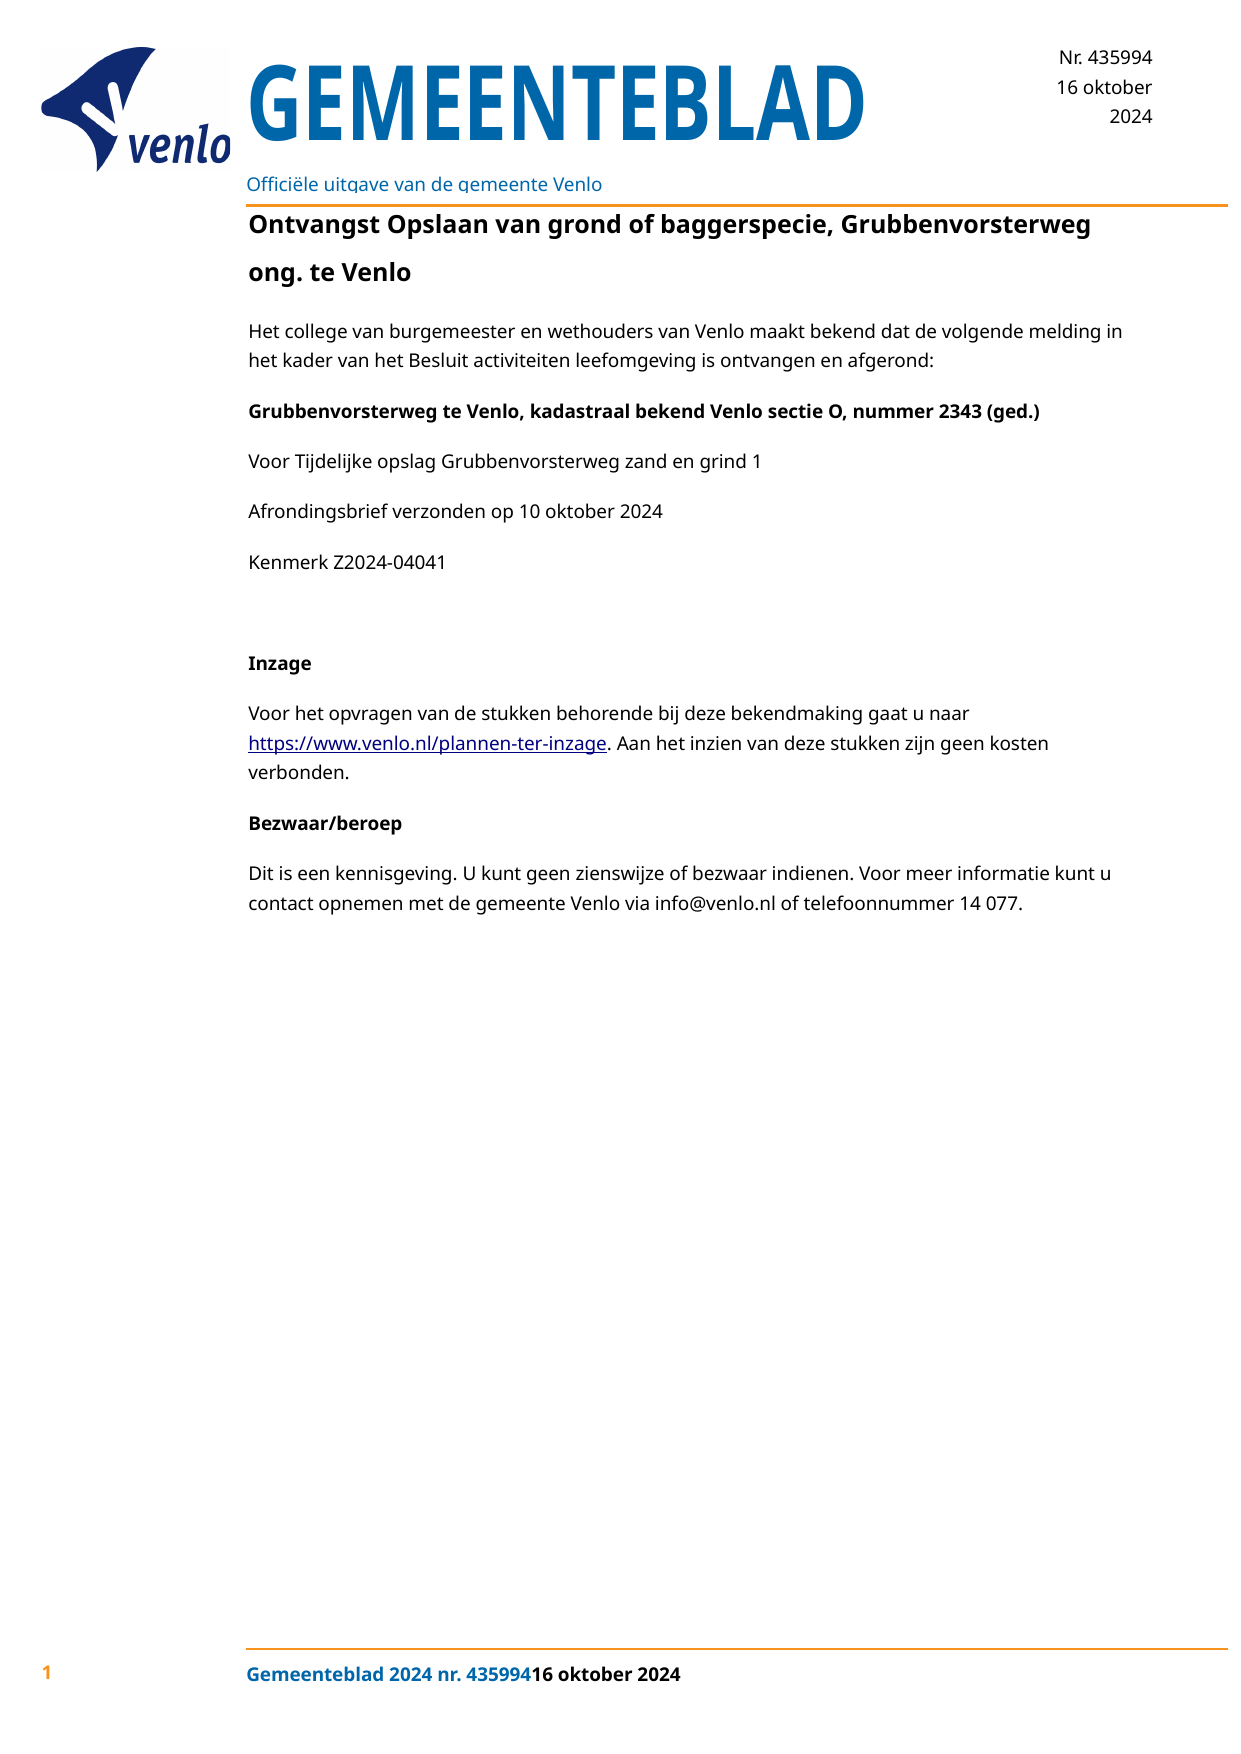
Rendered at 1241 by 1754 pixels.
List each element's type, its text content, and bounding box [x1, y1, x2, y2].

text Kenmerk Z2024-04041 [248, 549, 1152, 575]
picture [41, 47, 231, 172]
text Ontvangst Opslaan van grond of baggerspecie, Grubbenvorsterweg ong. te Venlo [248, 207, 1152, 288]
text Voor het opvragen van de stukken behorende bij deze bekendmaking gaat u naar https://www.venlo.nl/plannen-ter-inzage. Aan het inzien van deze stukken zijn geen kosten verbonden. [248, 700, 1152, 785]
text Grubbenvorsterweg te Venlo, kadastraal bekend Venlo sectie O, nummer 2343 (ged.) [248, 398, 1152, 424]
text Dit is een kennisgeving. U kunt geen zienswijze of bezwaar indienen. Voor meer informatie kunt u contact opnemen met de gemeente Venlo via info@venlo.nl of telefoonnummer 14 077. [248, 860, 1152, 916]
text Voor Tijdelijke opslag Grubbenvorsterweg zand en grind 1 [248, 448, 1152, 474]
text Inzage [248, 650, 1152, 676]
text Bezwaar/beroep [248, 810, 1152, 836]
text Het college van burgemeester en wethouders van Venlo maakt bekend dat de volgende melding in het kader van het Besluit activiteiten leefomgeving is ontvangen en afgerond: [248, 318, 1152, 373]
text Afrondingsbrief verzonden op 10 oktober 2024 [248, 499, 1152, 524]
